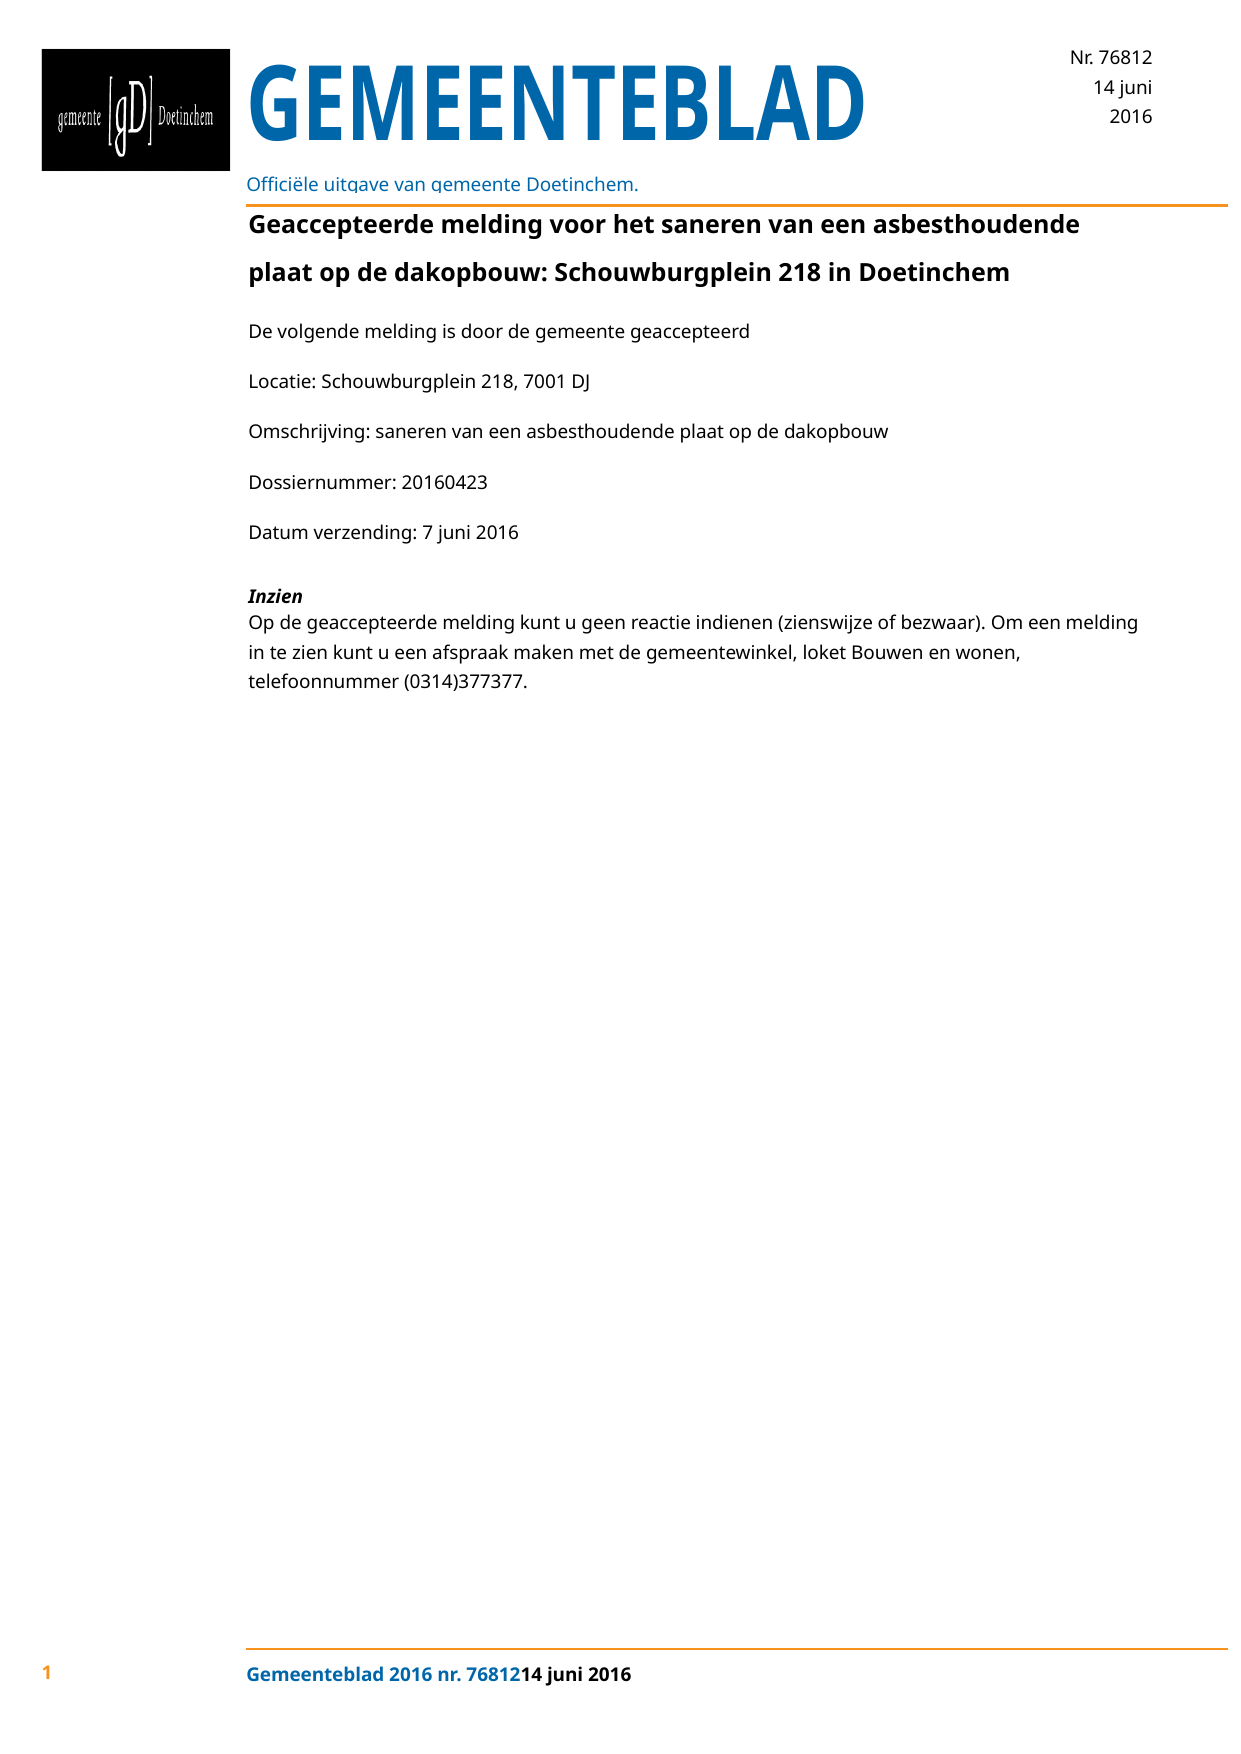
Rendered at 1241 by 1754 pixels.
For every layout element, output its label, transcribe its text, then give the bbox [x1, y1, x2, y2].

text De volgende melding is door de gemeente geaccepteerd [248, 318, 1152, 344]
text Dossiernummer: 20160423 [248, 469, 1152, 495]
text Inzien [248, 583, 1152, 609]
text Op de geaccepteerde melding kunt u geen reactie indienen (zienswijze of bezwaar). Om een melding in te zien kunt u een afspraak maken met de gemeentewinkel, loket Bouwen en wonen, telefoonnummer (0314)377377. [248, 609, 1152, 694]
text Datum verzending: 7 juni 2016 [248, 519, 1152, 545]
text Locatie: Schouwburgplein 218, 7001 DJ [248, 368, 1152, 394]
picture [41, 47, 231, 172]
text Omschrijving: saneren van een asbesthoudende plaat op de dakopbouw [248, 419, 1152, 444]
text Geaccepteerde melding voor het saneren van een asbesthoudende plaat op de dakopbouw: Schouwburgplein 218 in Doetinchem [248, 207, 1152, 288]
